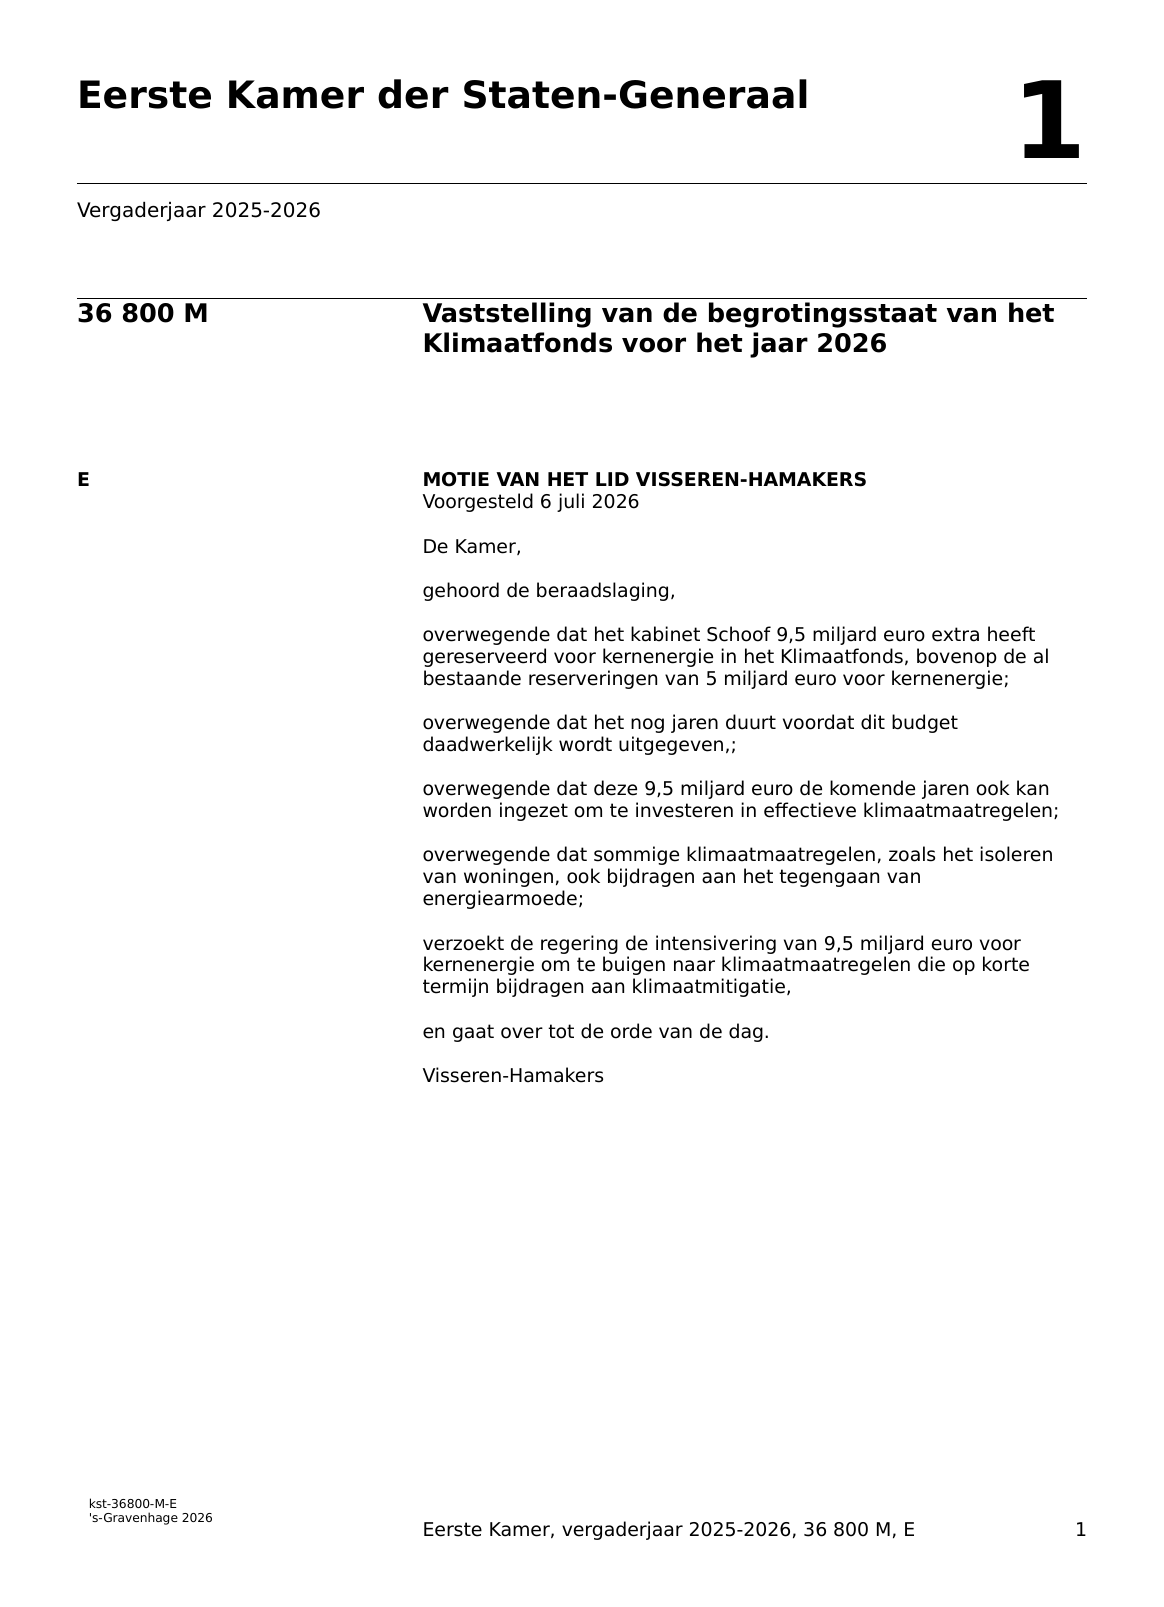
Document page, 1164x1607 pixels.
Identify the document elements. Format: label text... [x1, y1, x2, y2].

subtitle 36 800 M Vaststelling van de begrotingsstaat van het Klimaatfonds voor het jaar 2026 [77, 299, 1087, 358]
text overwegende dat het kabinet Schoof 9,5 miljard euro extra heeft gereserveerd voor kernenergie in het Klimaatfonds, bovenop de al bestaande reserveringen van 5 miljard euro voor kernenergie; [422, 624, 1087, 690]
text 's-Gravenhage 2026 [88, 1511, 323, 1525]
text overwegende dat het nog jaren duurt voordat dit budget daadwerkelijk wordt uitgegeven,; [422, 712, 1087, 756]
text overwegende dat sommige klimaatmaatregelen, zoals het isoleren van woningen, ook bijdragen aan het tegengaan van energiearmoede; [422, 844, 1087, 910]
text Voorgesteld 6 juli 2026 [422, 491, 1087, 513]
text Visseren-Hamakers [422, 1065, 1087, 1087]
text kst-36800-M-E [88, 1497, 323, 1511]
text verzoekt de regering de intensivering van 9,5 miljard euro voor kernenergie om te buigen naar klimaatmaatregelen die op korte termijn bijdragen aan klimaatmitigatie, [422, 932, 1087, 998]
text De Kamer, [422, 536, 1087, 557]
text overwegende dat deze 9,5 miljard euro de komende jaren ook kan worden ingezet om te investeren in effectieve klimaatmaatregelen; [422, 778, 1087, 822]
table_header Eerste Kamer der Staten-Generaal [77, 59, 886, 183]
text en gaat over tot de orde van de dag. [422, 1021, 1087, 1042]
table_cell Vergaderjaar 2025-2026 [77, 184, 1087, 298]
text gehoord de beraadslaging, [422, 580, 1087, 602]
subtitle E MOTIE VAN HET LID VISSEREN-HAMAKERS [77, 469, 1087, 491]
table_header 1 [886, 59, 1087, 183]
